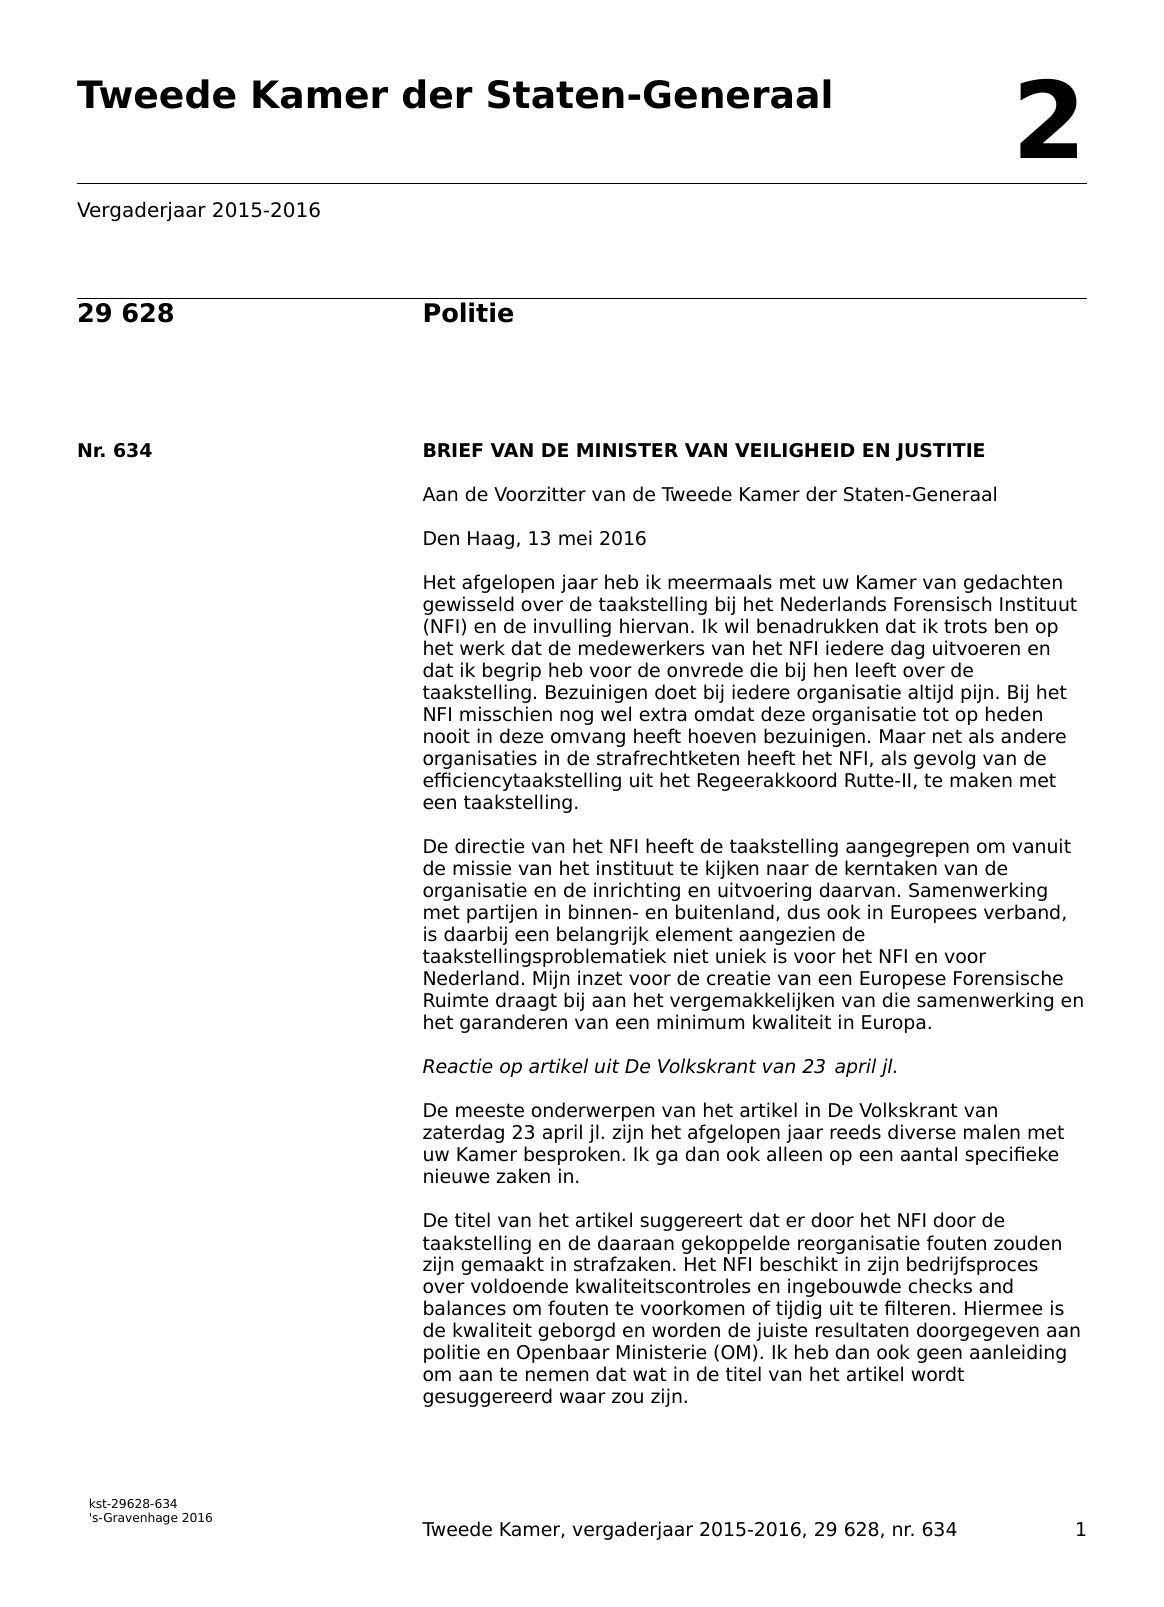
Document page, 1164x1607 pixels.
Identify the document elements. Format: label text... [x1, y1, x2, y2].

text De meeste onderwerpen van het artikel in De Volkskrant van zaterdag 23 april jl. zijn het afgelopen jaar reeds diverse malen met uw Kamer besproken. Ik ga dan ook alleen op een aantal specifieke nieuwe zaken in. [422, 1100, 1087, 1188]
text 's-Gravenhage 2016 [88, 1511, 323, 1525]
text Aan de Voorzitter van de Tweede Kamer der Staten-Generaal [422, 484, 1087, 506]
text De directie van het NFI heeft de taakstelling aangegrepen om vanuit de missie van het instituut te kijken naar de kerntaken van de organisatie en de inrichting en uitvoering daarvan. Samenwerking met partijen in binnen- en buitenland, dus ook in Europees verband, is daarbij een belangrijk element aangezien de taakstellingsproblematiek niet uniek is voor het NFI en voor Nederland. Mijn inzet voor de creatie van een Europese Forensische Ruimte draagt bij aan het vergemakkelijken van die samenwerking en het garanderen van een minimum kwaliteit in Europa. [422, 836, 1087, 1034]
table_header 2 [886, 59, 1087, 183]
subtitle 29 628 Politie [77, 299, 1087, 329]
subtitle Nr. 634 BRIEF VAN DE MINISTER VAN VEILIGHEID EN JUSTITIE [77, 440, 1087, 462]
table_header Tweede Kamer der Staten-Generaal [77, 59, 886, 183]
text De titel van het artikel suggereert dat er door het NFI door de taakstelling en de daaraan gekoppelde reorganisatie fouten zouden zijn gemaakt in strafzaken. Het NFI beschikt in zijn bedrijfsproces over voldoende kwaliteitscontroles en ingebouwde checks and balances om fouten te voorkomen of tijdig uit te filteren. Hiermee is de kwaliteit geborgd en worden de juiste resultaten doorgegeven aan politie en Openbaar Ministerie (OM). Ik heb dan ook geen aanleiding om aan te nemen dat wat in de titel van het artikel wordt gesuggereerd waar zou zijn. [422, 1210, 1087, 1408]
table_cell Vergaderjaar 2015-2016 [77, 184, 1087, 298]
text Den Haag, 13 mei 2016 [422, 528, 1087, 550]
subtitle Reactie op artikel uit De Volkskrant van 23 april jl. [422, 1056, 1087, 1078]
text Het afgelopen jaar heb ik meermaals met uw Kamer van gedachten gewisseld over de taakstelling bij het Nederlands Forensisch Instituut (NFI) en de invulling hiervan. Ik wil benadrukken dat ik trots ben op het werk dat de medewerkers van het NFI iedere dag uitvoeren en dat ik begrip heb voor de onvrede die bij hen leeft over de taakstelling. Bezuinigen doet bij iedere organisatie altijd pijn. Bij het NFI misschien nog wel extra omdat deze organisatie tot op heden nooit in deze omvang heeft hoeven bezuinigen. Maar net als andere organisaties in de strafrechtketen heeft het NFI, als gevolg van de efficiencytaakstelling uit het Regeerakkoord Rutte-II, te maken met een taakstelling. [422, 572, 1087, 814]
text kst-29628-634 [88, 1497, 323, 1511]
